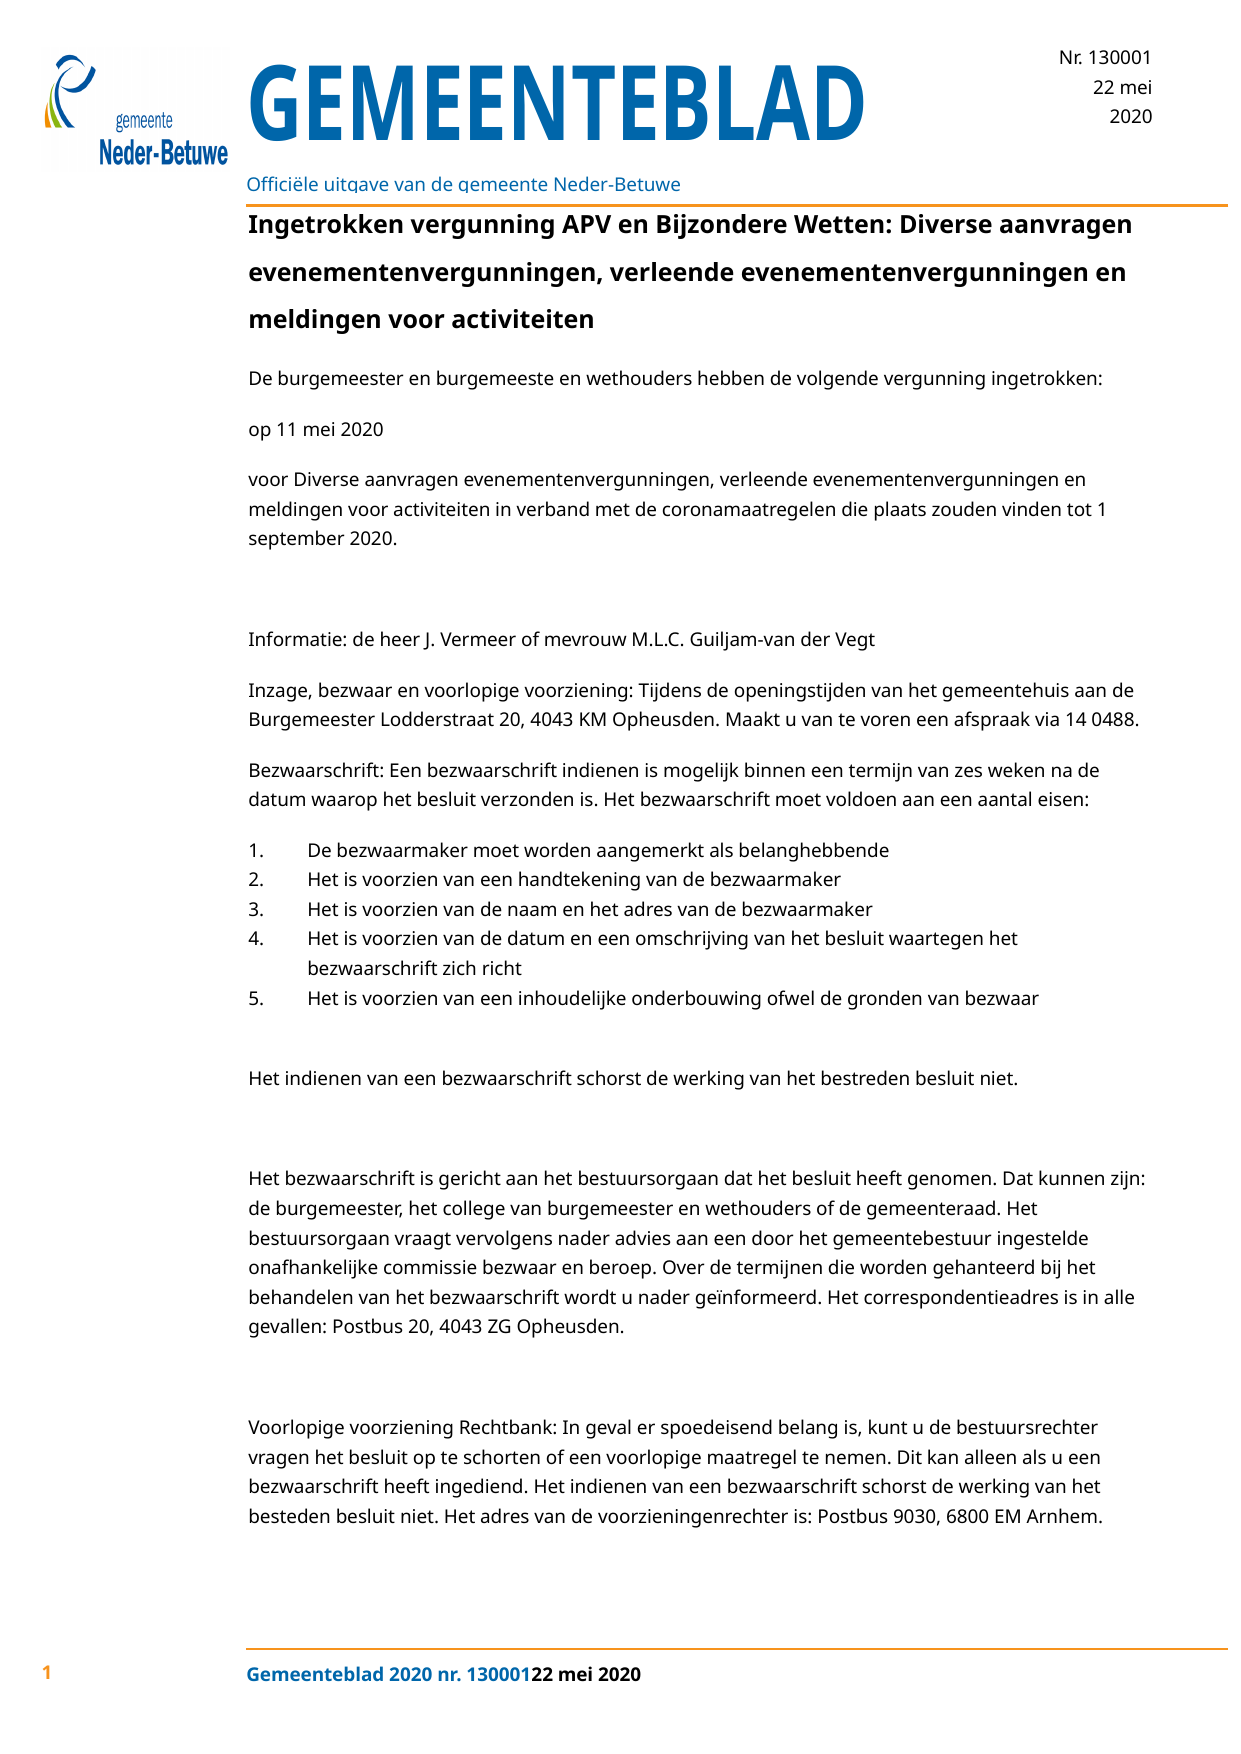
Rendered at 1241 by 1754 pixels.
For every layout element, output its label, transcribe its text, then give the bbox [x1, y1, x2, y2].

list De bezwaarmaker moet worden aangemerkt als belanghebbende [248, 837, 1152, 862]
list Het is voorzien van de naam en het adres van de bezwaarmaker [248, 896, 1152, 922]
list Het is voorzien van een handtekening van de bezwaarmaker [248, 866, 1152, 892]
text Informatie: de heer J. Vermeer of mevrouw M.L.C. Guiljam-van der Vegt [248, 626, 1152, 652]
picture [41, 47, 231, 172]
list Het is voorzien van de datum en een omschrijving van het besluit waartegen het bezwaarschrift zich richt [248, 926, 1152, 981]
text Het indienen van een bezwaarschrift schorst de werking van het bestreden besluit niet. [248, 1065, 1152, 1090]
text Ingetrokken vergunning APV en Bijzondere Wetten: Diverse aanvragen evenementenvergunningen, verleende evenementenvergunningen en meldingen voor activiteiten [248, 207, 1152, 336]
text Bezwaarschrift: Een bezwaarschrift indienen is mogelijk binnen een termijn van zes weken na de datum waarop het besluit verzonden is. Het bezwaarschrift moet voldoen aan een aantal eisen: [248, 757, 1152, 812]
list Het is voorzien van een inhoudelijke onderbouwing ofwel de gronden van bezwaar [248, 985, 1152, 1010]
text op 11 mei 2020 [248, 416, 1152, 442]
text De burgemeester en burgemeeste en wethouders hebben de volgende vergunning ingetrokken: [248, 366, 1152, 391]
text Het bezwaarschrift is gericht aan het bestuursorgaan dat het besluit heeft genomen. Dat kunnen zijn: de burgemeester, het college van burgemeester en wethouders of de gemeenteraad. Het bestuursorgaan vraagt vervolgens nader advies aan een door het gemeentebestuur ingestelde onafhankelijke commissie bezwaar en beroep. Over de termijnen die worden gehanteerd bij het behandelen van het bezwaarschrift wordt u nader geïnformeerd. Het correspondentieadres is in alle gevallen: Postbus 20, 4043 ZG Opheusden. [248, 1166, 1152, 1339]
text voor Diverse aanvragen evenementenvergunningen, verleende evenementenvergunningen en meldingen voor activiteiten in verband met de coronamaatregelen die plaats zouden vinden tot 1 september 2020. [248, 466, 1152, 551]
text Voorlopige voorziening Rechtbank: In geval er spoedeisend belang is, kunt u de bestuursrechter vragen het besluit op te schorten of een voorlopige maatregel te nemen. Dit kan alleen als u een bezwaarschrift heeft ingediend. Het indienen van een bezwaarschrift schorst de werking van het besteden besluit niet. Het adres van de voorzieningenrechter is: Postbus 9030, 6800 EM Arnhem. [248, 1414, 1152, 1529]
text Inzage, bezwaar en voorlopige voorziening: Tijdens de openingstijden van het gemeentehuis aan de Burgemeester Lodderstraat 20, 4043 KM Opheusden. Maakt u van te voren een afspraak via 14 0488. [248, 677, 1152, 732]
